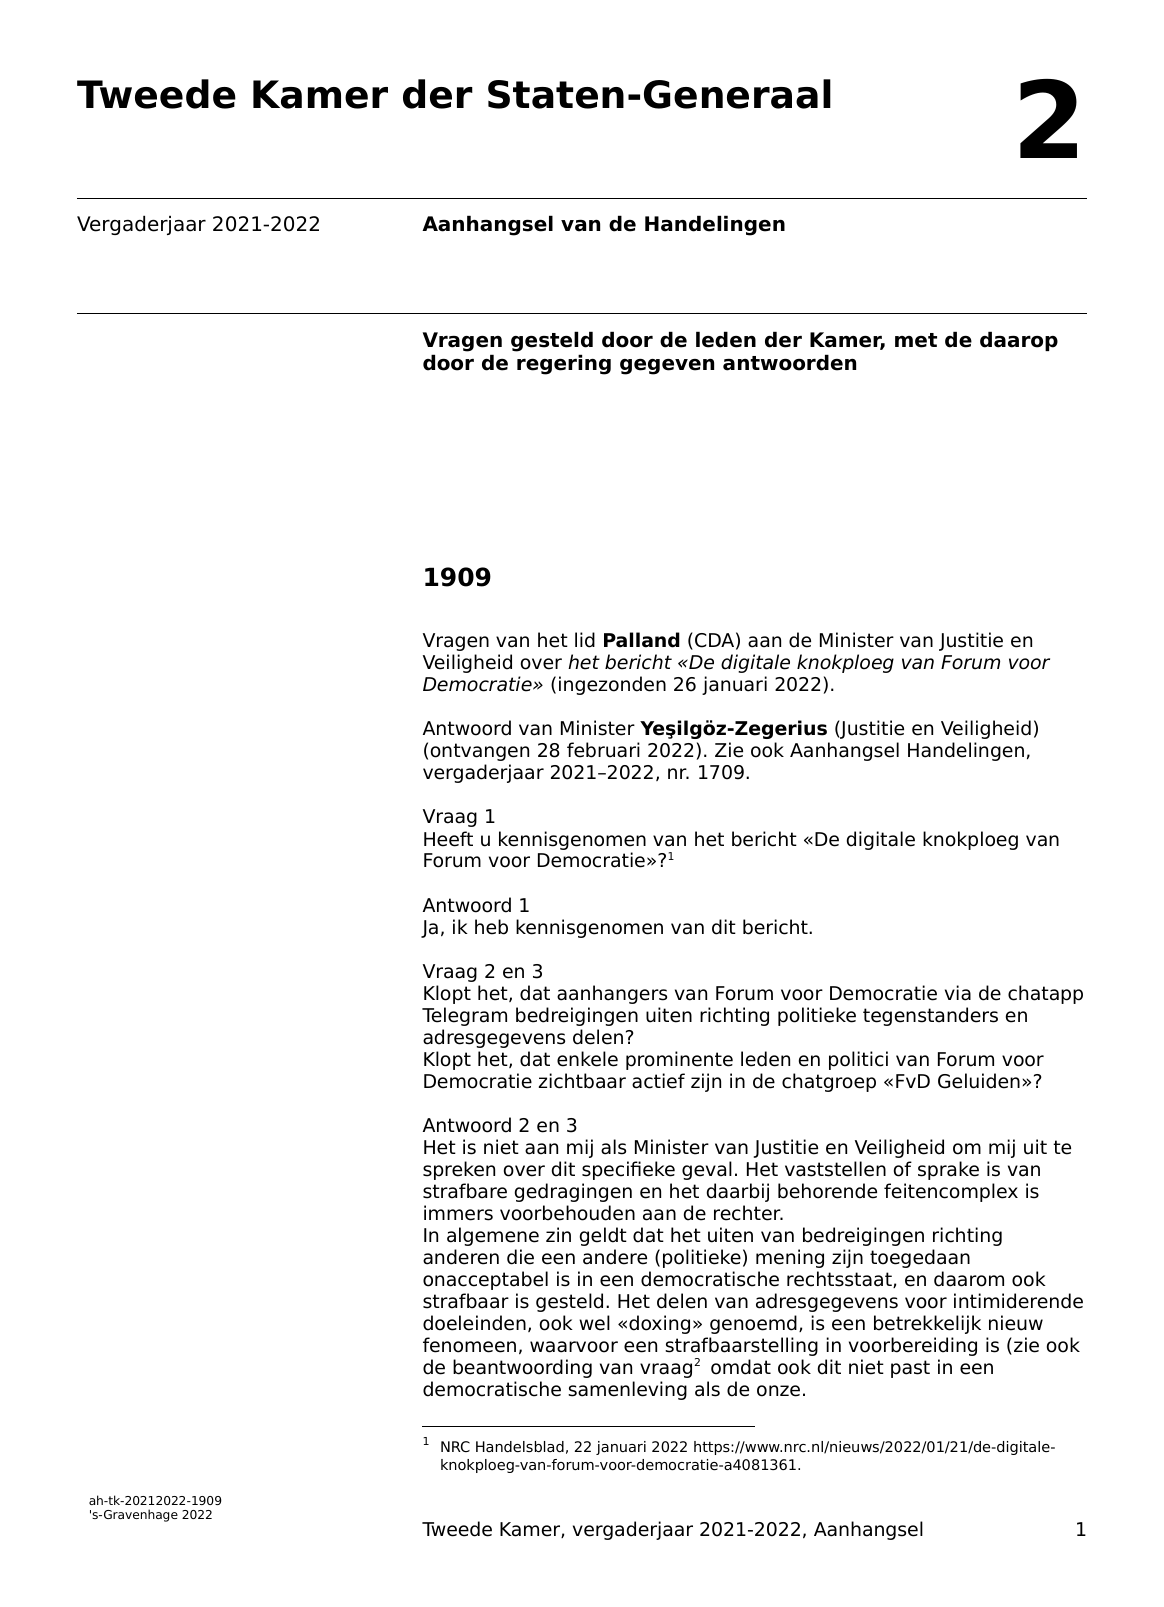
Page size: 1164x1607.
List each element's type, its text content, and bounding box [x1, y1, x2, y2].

table_cell Aanhangsel van de Handelingen [422, 199, 1087, 313]
table_cell [77, 314, 422, 375]
text In algemene zin geldt dat het uiten van bedreigingen richting anderen die een andere (politieke) mening zijn toegedaan onacceptabel is in een democratische rechtsstaat, en daarom ook strafbaar is gesteld. Het delen van adresgegevens voor intimiderende doeleinden, ook wel «doxing» genoemd, is een betrekkelijk nieuw fenomeen, waarvoor een strafbaarstelling in voorbereiding is (zie ook de beantwoording van vraag omdat ook dit niet past in een democratische samenleving als de onze. [422, 1225, 1087, 1401]
table_cell Vergaderjaar 2021-2022 [77, 199, 422, 313]
text Vraag 2 en 3 [422, 961, 1087, 983]
text Klopt het, dat enkele prominente leden en politici van Forum voor Democratie zichtbaar actief zijn in de chatgroep «FvD Geluiden»? [422, 1049, 1087, 1093]
text 's-Gravenhage 2022 [88, 1508, 323, 1522]
text Heeft u kennisgenomen van het bericht «De digitale knokploeg van Forum voor Democratie»? [422, 828, 1087, 872]
table_cell Vragen gesteld door de leden der Kamer, met de daarop door de regering gegeven antwoorden [422, 314, 1087, 375]
table_header Tweede Kamer der Staten-Generaal [77, 59, 886, 198]
text Het is niet aan mij als Minister van Justitie en Veiligheid om mij uit te spreken over dit specifieke geval. Het vaststellen of sprake is van strafbare gedragingen en het daarbij behorende feitencomplex is immers voorbehouden aan de rechter. [422, 1137, 1087, 1225]
text Antwoord van Minister Yeşilgöz-Zegerius (Justitie en Veiligheid) (ontvangen 28 februari 2022). Zie ook Aanhangsel Handelingen, vergaderjaar 2021–2022, nr. 1709. [422, 718, 1087, 784]
table_header 2 [886, 59, 1087, 198]
text 1909 [422, 563, 1087, 592]
text Antwoord 2 en 3 [422, 1115, 1087, 1137]
text Vragen van het lid Palland (CDA) aan de Minister van Justitie en Veiligheid over het bericht «De digitale knokploeg van Forum voor Democratie» (ingezonden 26 januari 2022). [422, 630, 1087, 696]
text NRC Handelsblad, 22 januari 2022 https://www.nrc.nl/nieuws/2022/01/21/de-digitale-knokploeg-van-forum-voor-democratie-a4081361. [422, 1435, 1087, 1474]
text Klopt het, dat aanhangers van Forum voor Democratie via de chatapp Telegram bedreigingen uiten richting politieke tegenstanders en adresgegevens delen? [422, 983, 1087, 1049]
text Antwoord 1 [422, 894, 1087, 917]
text Vraag 1 [422, 806, 1087, 828]
text Ja, ik heb kennisgenomen van dit bericht. [422, 917, 1087, 938]
text ah-tk-20212022-1909 [88, 1494, 323, 1508]
